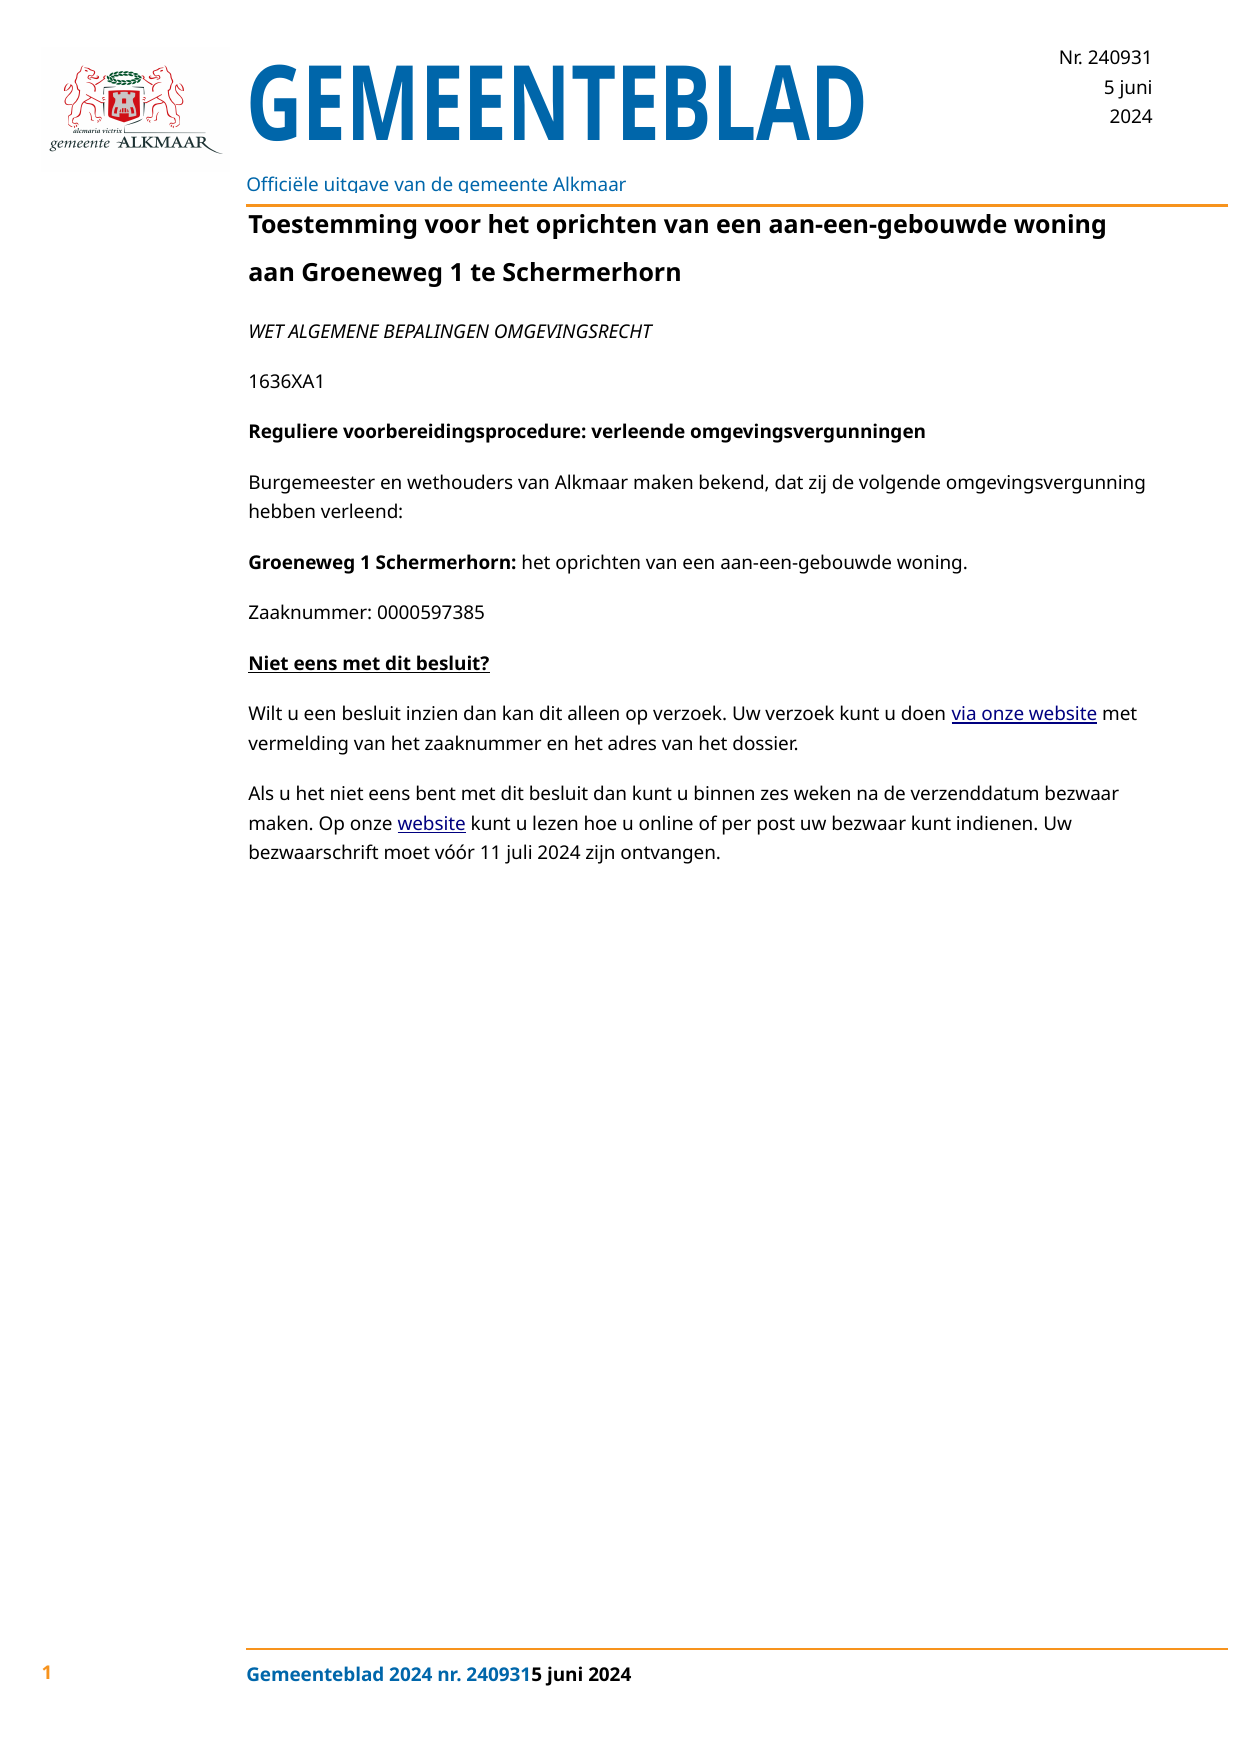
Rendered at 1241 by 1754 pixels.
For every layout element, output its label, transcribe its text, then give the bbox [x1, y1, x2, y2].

text 1636XA1 [248, 368, 1152, 394]
text Groeneweg 1 Schermerhorn: het oprichten van een aan-een-gebouwde woning. [248, 549, 1152, 575]
text Als u het niet eens bent met dit besluit dan kunt u binnen zes weken na de verzenddatum bezwaar maken. Op onze website kunt u lezen hoe u online of per post uw bezwaar kunt indienen. Uw bezwaarschrift moet vóór 11 juli 2024 zijn ontvangen. [248, 780, 1152, 865]
text Niet eens met dit besluit? [248, 650, 1152, 676]
text Burgemeester en wethouders van Alkmaar maken bekend, dat zij de volgende omgevingsvergunning hebben verleend: [248, 469, 1152, 524]
picture [41, 47, 231, 172]
text Zaaknummer: 0000597385 [248, 599, 1152, 625]
text Toestemming voor het oprichten van een aan-een-gebouwde woning aan Groeneweg 1 te Schermerhorn [248, 207, 1152, 288]
text WET ALGEMENE BEPALINGEN OMGEVINGSRECHT [248, 318, 1152, 344]
text Wilt u een besluit inzien dan kan dit alleen op verzoek. Uw verzoek kunt u doen via onze website met vermelding van het zaaknummer en het adres van het dossier. [248, 700, 1152, 756]
text Reguliere voorbereidingsprocedure: verleende omgevingsvergunningen [248, 419, 1152, 444]
